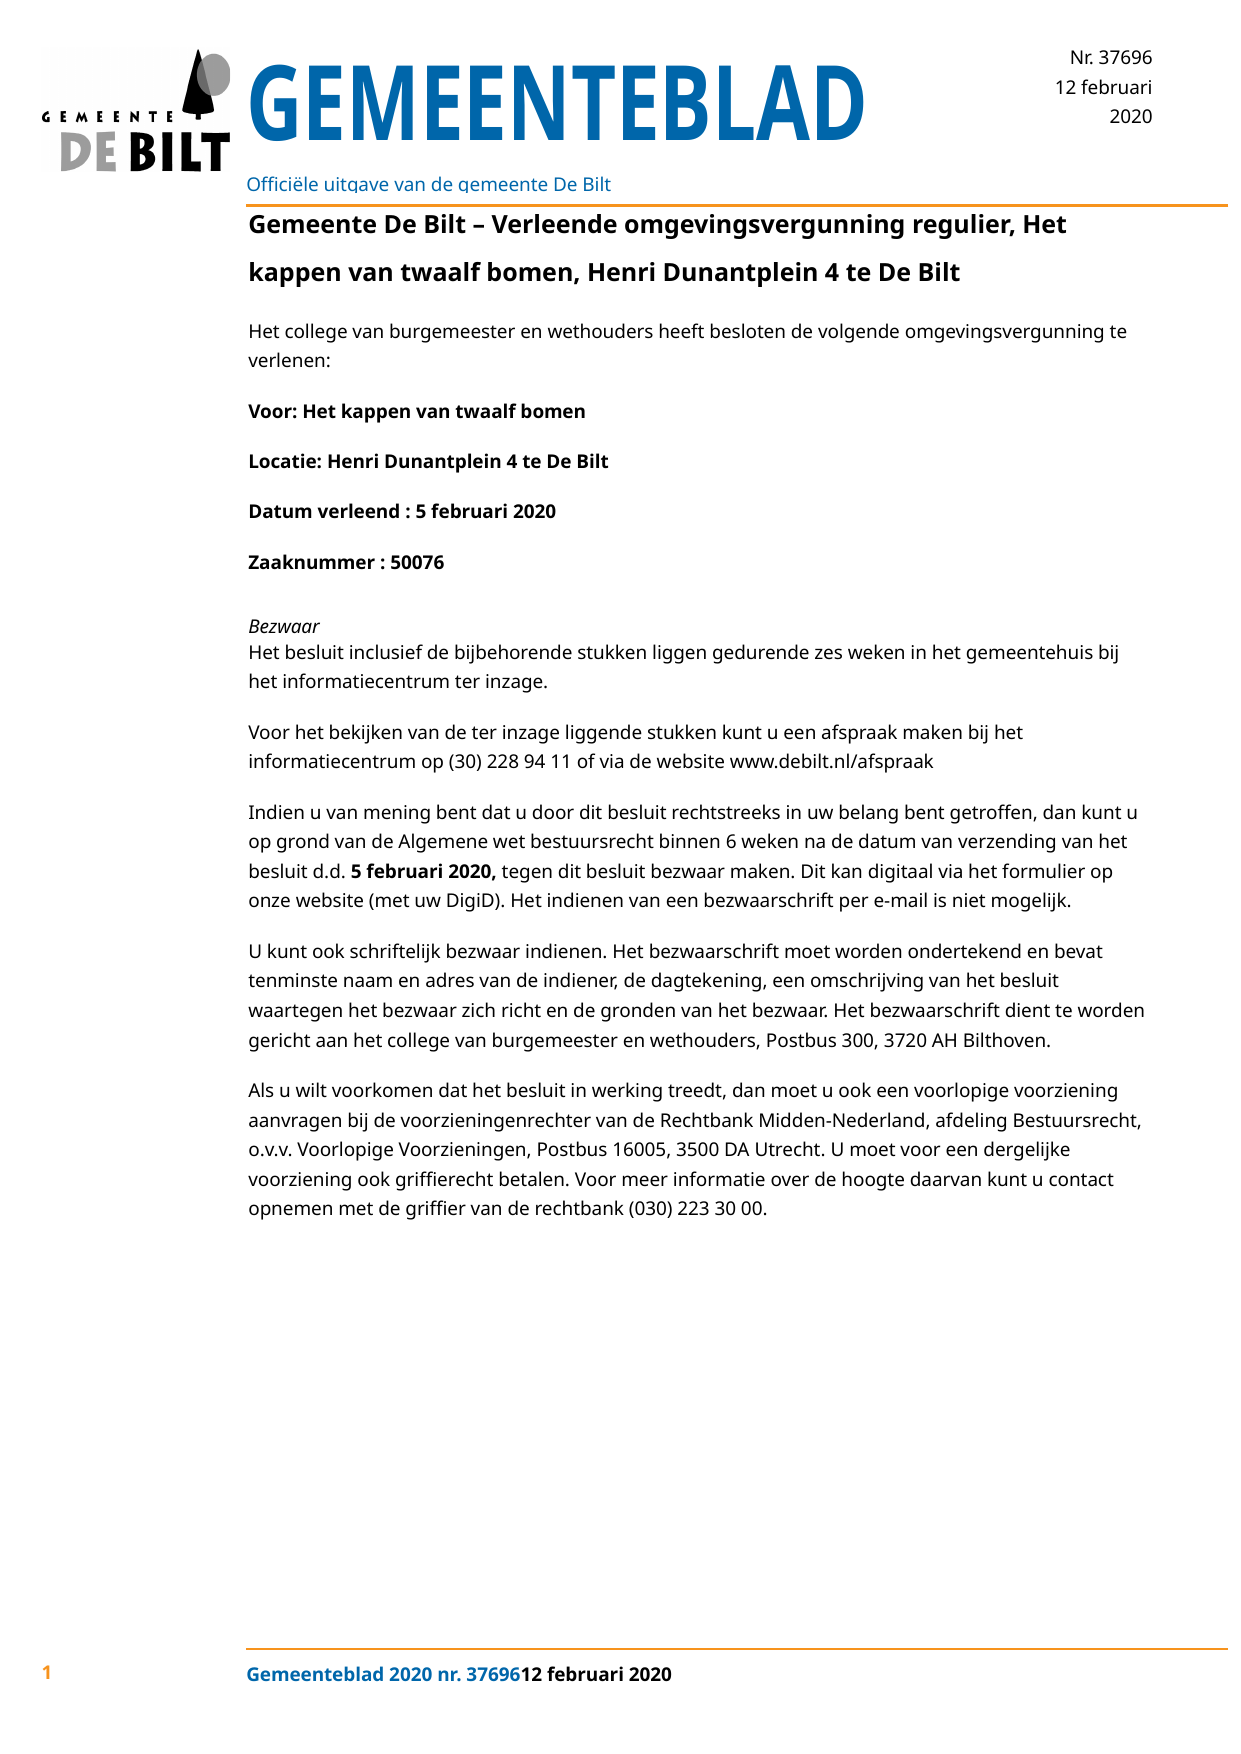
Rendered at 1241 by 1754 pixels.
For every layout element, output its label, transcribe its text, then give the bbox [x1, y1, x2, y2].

text Locatie: Henri Dunantplein 4 te De Bilt [248, 448, 1152, 474]
text Voor: Het kappen van twaalf bomen [248, 398, 1152, 424]
text Het college van burgemeester en wethouders heeft besloten de volgende omgevingsvergunning te verlenen: [248, 318, 1152, 373]
text Het besluit inclusief de bijbehorende stukken liggen gedurende zes weken in het gemeentehuis bij het informatiecentrum ter inzage. [248, 639, 1152, 694]
text U kunt ook schriftelijk bezwaar indienen. Het bezwaarschrift moet worden ondertekend en bevat tenminste naam en adres van de indiener, de dagtekening, een omschrijving van het besluit waartegen het bezwaar zich richt en de gronden van het bezwaar. Het bezwaarschrift dient te worden gericht aan het college van burgemeester en wethouders, Postbus 300, 3720 AH Bilthoven. [248, 938, 1152, 1052]
text Als u wilt voorkomen dat het besluit in werking treedt, dan moet u ook een voorlopige voorziening aanvragen bij de voorzieningenrechter van de Rechtbank Midden-Nederland, afdeling Bestuursrecht, o.v.v. Voorlopige Voorzieningen, Postbus 16005, 3500 DA Utrecht. U moet voor een dergelijke voorziening ook griffierecht betalen. Voor meer informatie over de hoogte daarvan kunt u contact opnemen met de griffier van de rechtbank (030) 223 30 00. [248, 1077, 1152, 1221]
text Gemeente De Bilt – Verleende omgevingsvergunning regulier, Het kappen van twaalf bomen, Henri Dunantplein 4 te De Bilt [248, 207, 1152, 288]
picture [41, 47, 231, 172]
text Datum verleend : 5 februari 2020 [248, 499, 1152, 524]
text Voor het bekijken van de ter inzage liggende stukken kunt u een afspraak maken bij het informatiecentrum op (30) 228 94 11 of via de website www.debilt.nl/afspraak [248, 719, 1152, 774]
text Zaaknummer : 50076 [248, 549, 1152, 575]
text Indien u van mening bent dat u door dit besluit rechtstreeks in uw belang bent getroffen, dan kunt u op grond van de Algemene wet bestuursrecht binnen 6 weken na de datum van verzending van het besluit d.d. 5 februari 2020, tegen dit besluit bezwaar maken. Dit kan digitaal via het formulier op onze website (met uw DigiD). Het indienen van een bezwaarschrift per e-mail is niet mogelijk. [248, 799, 1152, 913]
text Bezwaar [248, 613, 1152, 639]
